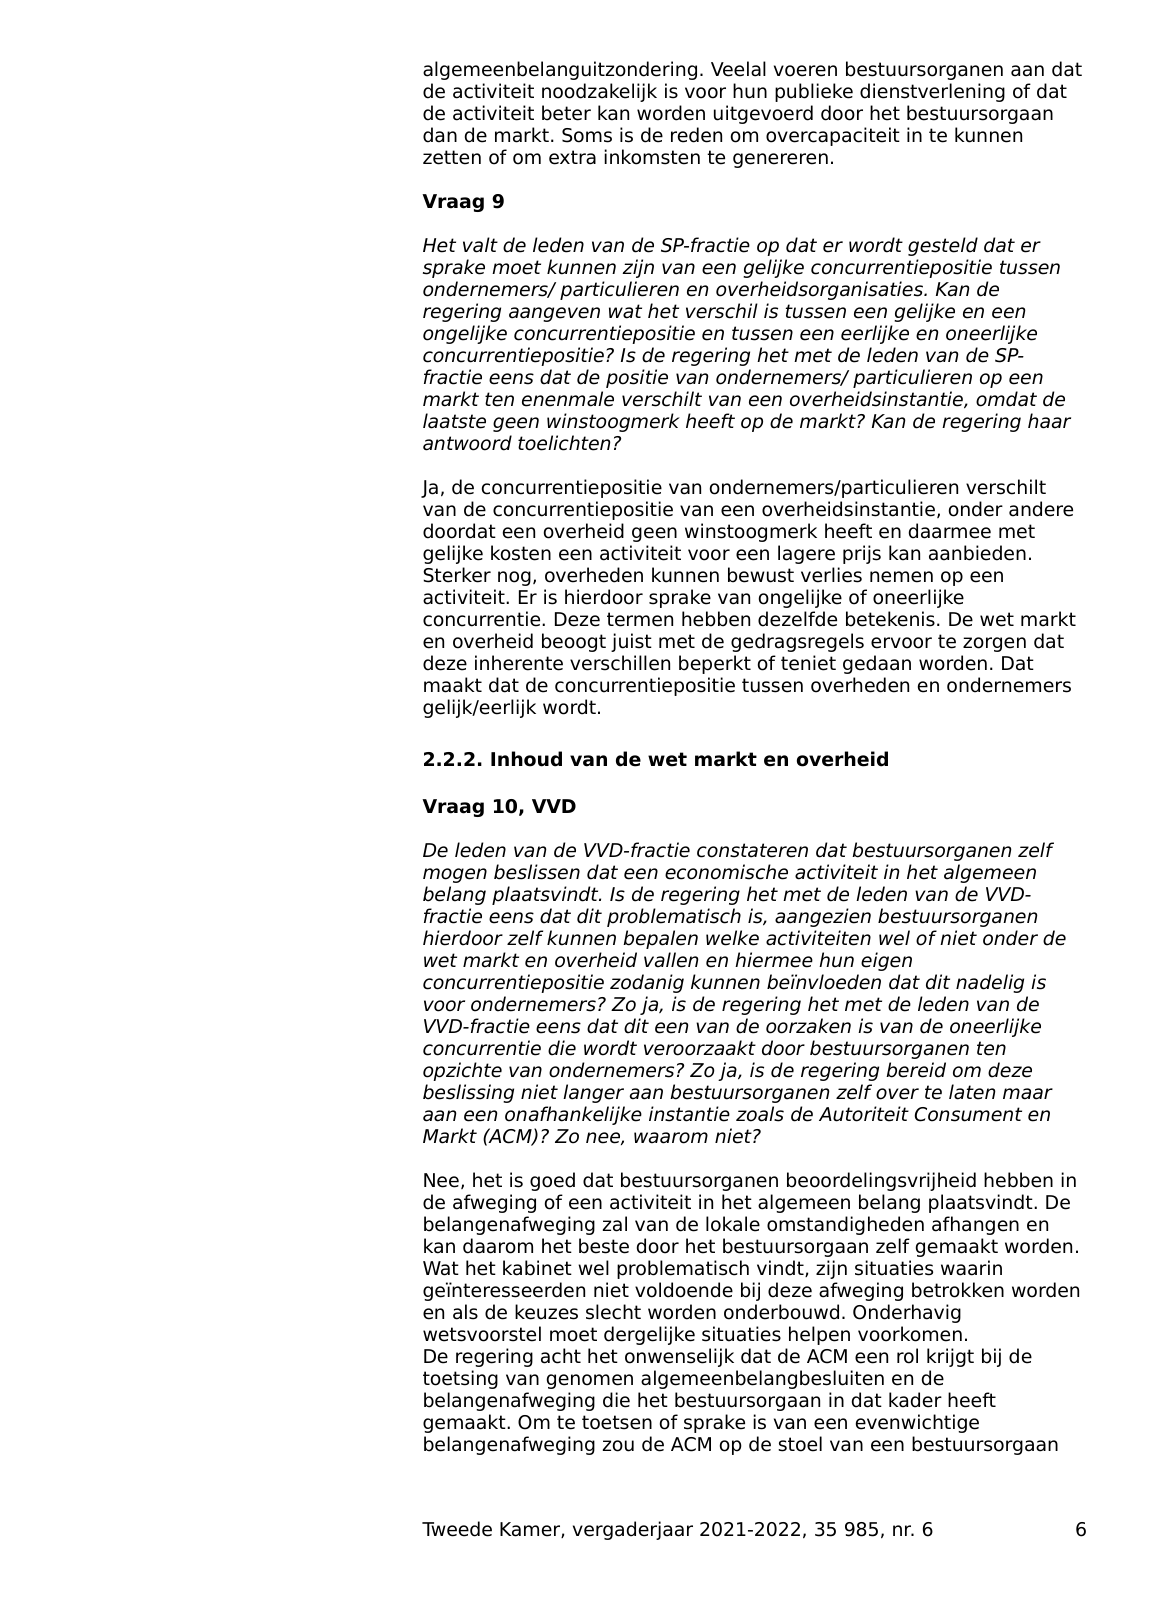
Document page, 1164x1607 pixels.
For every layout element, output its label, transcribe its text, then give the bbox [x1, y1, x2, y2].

text De leden van de VVD-fractie constateren dat bestuursorganen zelf mogen beslissen dat een economische activiteit in het algemeen belang plaatsvindt. Is de regering het met de leden van de VVD-fractie eens dat dit problematisch is, aangezien bestuursorganen hierdoor zelf kunnen bepalen welke activiteiten wel of niet onder de wet markt en overheid vallen en hiermee hun eigen concurrentiepositie zodanig kunnen beïnvloeden dat dit nadelig is voor ondernemers? Zo ja, is de regering het met de leden van de VVD-fractie eens dat dit een van de oorzaken is van de oneerlijke concurrentie die wordt veroorzaakt door bestuursorganen ten opzichte van ondernemers? Zo ja, is de regering bereid om deze beslissing niet langer aan bestuursorganen zelf over te laten maar aan een onafhankelijke instantie zoals de Autoriteit Consument en Markt (ACM)? Zo nee, waarom niet? [422, 840, 1087, 1148]
text Het valt de leden van de SP-fractie op dat er wordt gesteld dat er sprake moet kunnen zijn van een gelijke concurrentiepositie tussen ondernemers/ particulieren en overheidsorganisaties. Kan de regering aangeven wat het verschil is tussen een gelijke en een ongelijke concurrentiepositie en tussen een eerlijke en oneerlijke concurrentiepositie? Is de regering het met de leden van de SP-fractie eens dat de positie van ondernemers/ particulieren op een markt ten enenmale verschilt van een overheidsinstantie, omdat de laatste geen winstoogmerk heeft op de markt? Kan de regering haar antwoord toelichten? [422, 235, 1087, 455]
text Ja, de concurrentiepositie van ondernemers/particulieren verschilt van de concurrentiepositie van een overheidsinstantie, onder andere doordat een overheid geen winstoogmerk heeft en daarmee met gelijke kosten een activiteit voor een lagere prijs kan aanbieden. Sterker nog, overheden kunnen bewust verlies nemen op een activiteit. Er is hierdoor sprake van ongelijke of oneerlijke concurrentie. Deze termen hebben dezelfde betekenis. De wet markt en overheid beoogt juist met de gedragsregels ervoor te zorgen dat deze inherente verschillen beperkt of teniet gedaan worden. Dat maakt dat de concurrentiepositie tussen overheden en ondernemers gelijk/eerlijk wordt. [422, 477, 1087, 719]
subtitle 2.2.2. Inhoud van de wet markt en overheid [422, 749, 1087, 771]
subtitle Vraag 9 [422, 191, 1087, 213]
subtitle Vraag 10, VVD [422, 796, 1087, 818]
text Nee, het is goed dat bestuursorganen beoordelingsvrijheid hebben in de afweging of een activiteit in het algemeen belang plaatsvindt. De belangenafweging zal van de lokale omstandigheden afhangen en kan daarom het beste door het bestuursorgaan zelf gemaakt worden. Wat het kabinet wel problematisch vindt, zijn situaties waarin geïnteresseerden niet voldoende bij deze afweging betrokken worden en als de keuzes slecht worden onderbouwd. Onderhavig wetsvoorstel moet dergelijke situaties helpen voorkomen. [422, 1170, 1087, 1346]
text De regering acht het onwenselijk dat de ACM een rol krijgt bij de toetsing van genomen algemeenbelangbesluiten en de belangenafweging die het bestuursorgaan in dat kader heeft gemaakt. Om te toetsen of sprake is van een evenwichtige belangenafweging zou de ACM op de stoel van een bestuursorgaan [422, 1346, 1087, 1456]
text algemeenbelanguitzondering. Veelal voeren bestuursorganen aan dat de activiteit noodzakelijk is voor hun publieke dienstverlening of dat de activiteit beter kan worden uitgevoerd door het bestuursorgaan dan de markt. Soms is de reden om overcapaciteit in te kunnen zetten of om extra inkomsten te genereren. [422, 59, 1087, 169]
